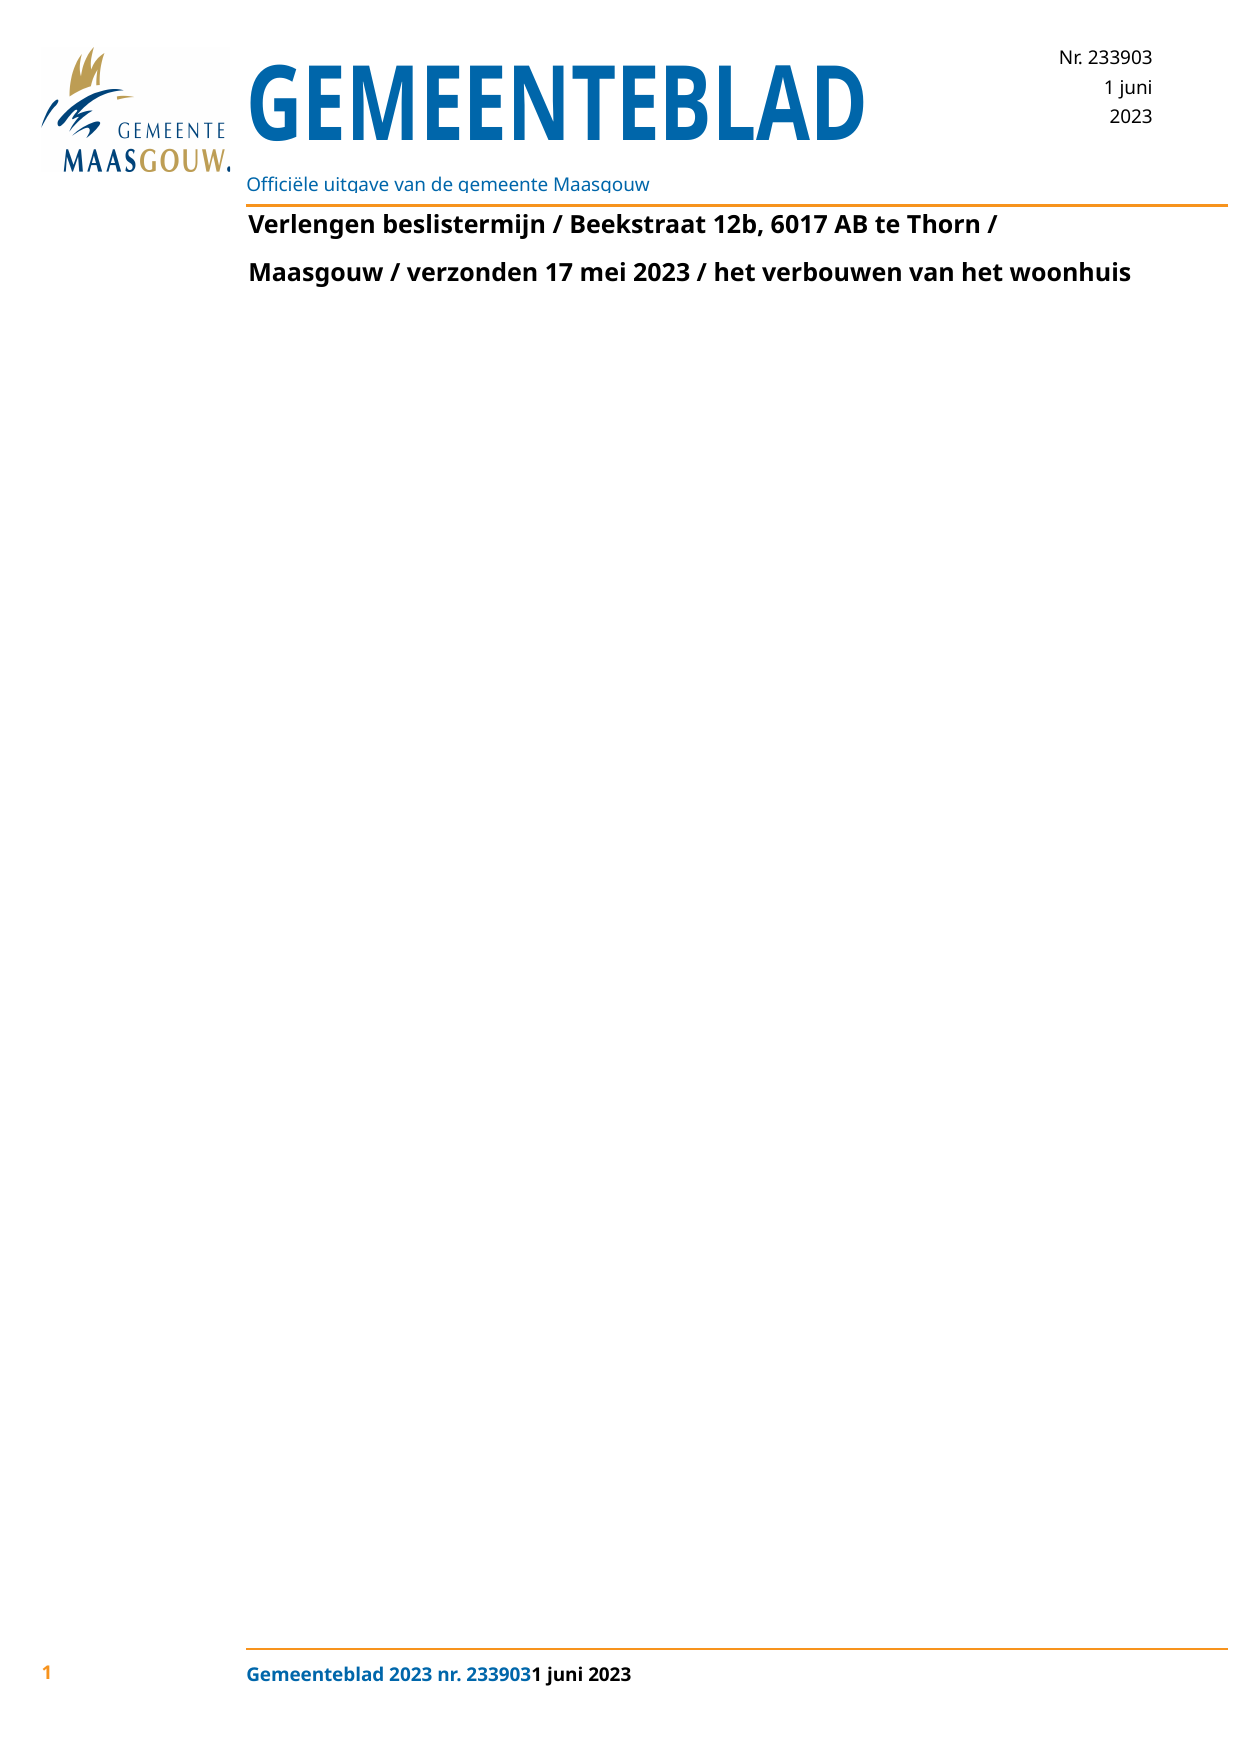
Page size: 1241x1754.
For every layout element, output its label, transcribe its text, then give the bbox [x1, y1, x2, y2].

picture [41, 47, 231, 172]
text Verlengen beslistermijn / Beekstraat 12b, 6017 AB te Thorn / Maasgouw / verzonden 17 mei 2023 / het verbouwen van het woonhuis [248, 207, 1152, 288]
